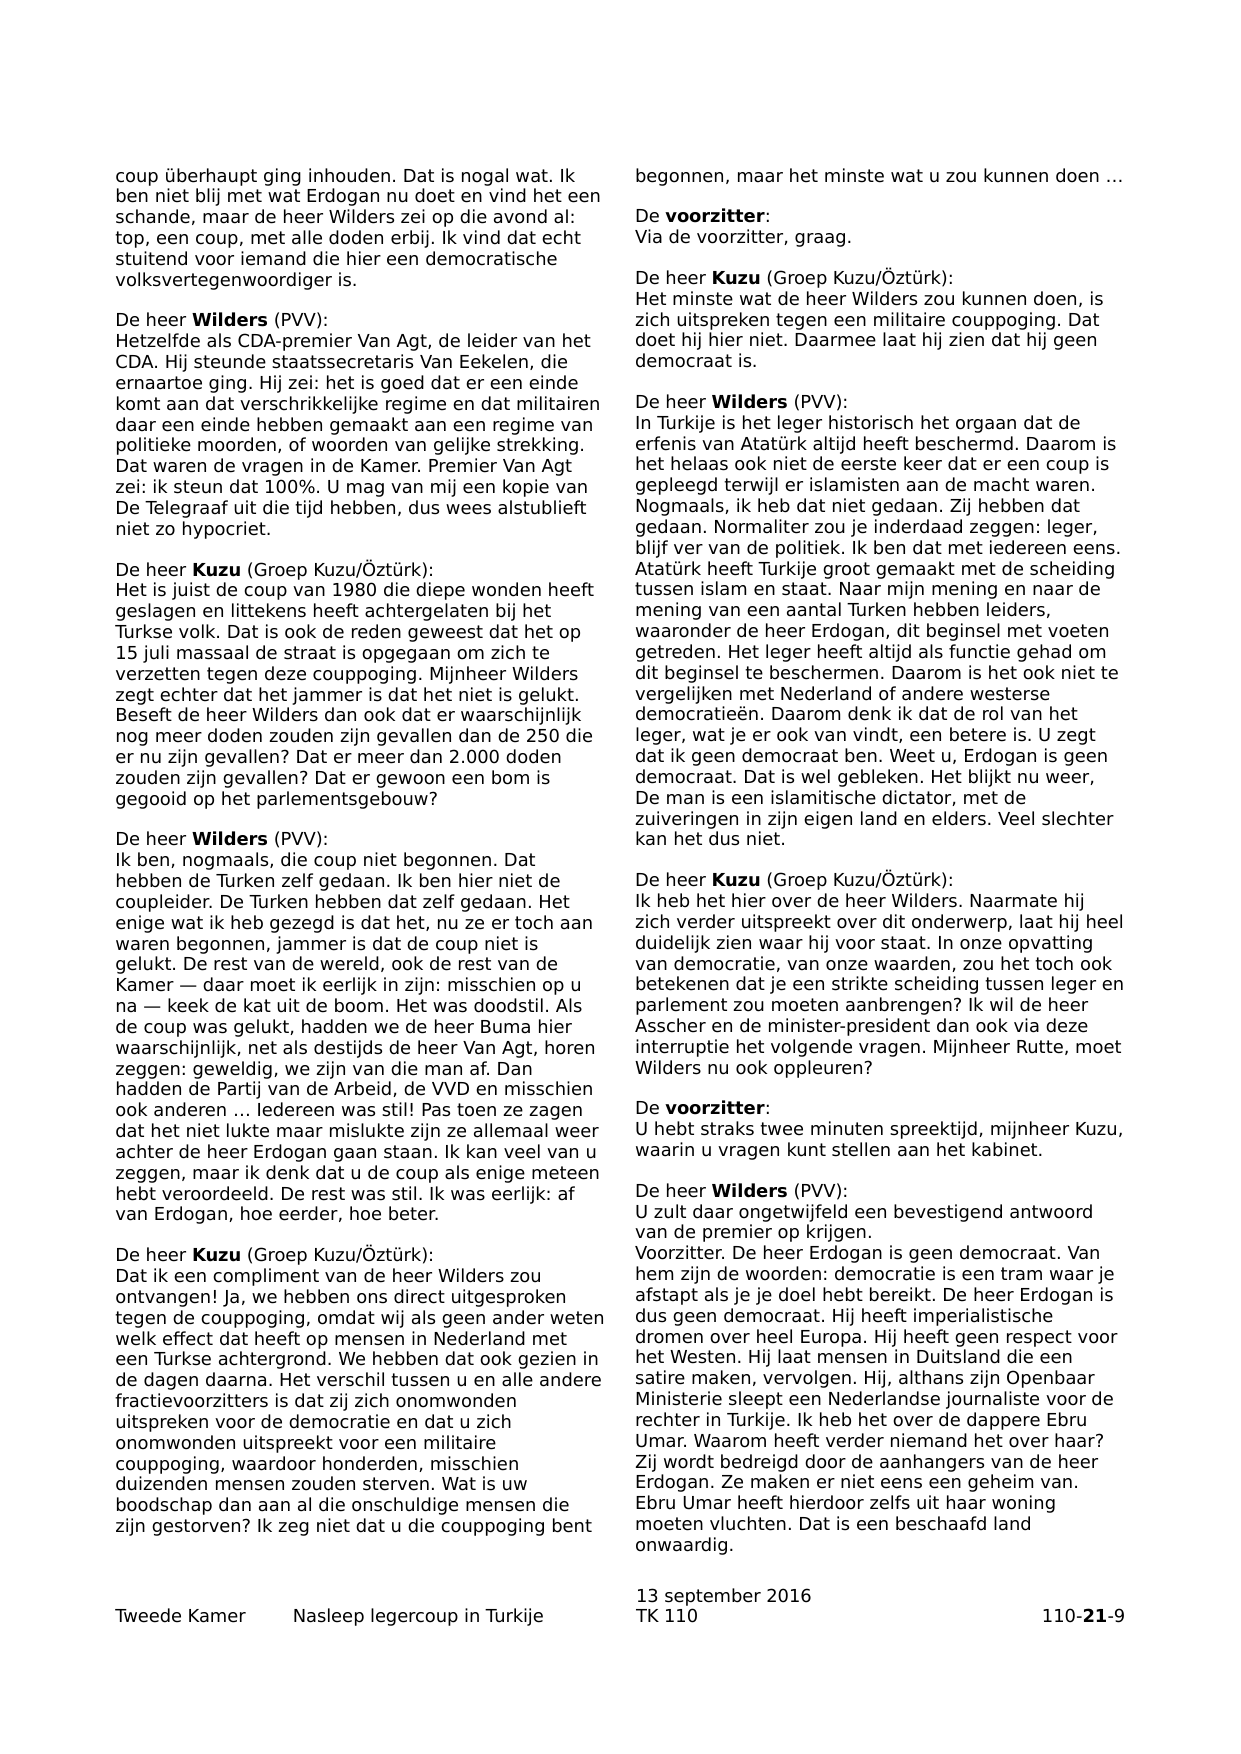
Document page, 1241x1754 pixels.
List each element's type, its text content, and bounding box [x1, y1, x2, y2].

text De heer Kuzu (Groep Kuzu/Öztürk): [635, 268, 1125, 288]
text De heer Kuzu (Groep Kuzu/Öztürk): [115, 559, 605, 580]
text begonnen, maar het minste wat u zou kunnen doen … [635, 165, 1125, 186]
text De heer Kuzu (Groep Kuzu/Öztürk): [635, 870, 1125, 891]
text Het is juist de coup van 1980 die diepe wonden heeft geslagen en littekens heeft achtergelaten bij het Turkse volk. Dat is ook de reden geweest dat het op 15 juli massaal de straat is opgegaan om zich te verzetten tegen deze couppoging. Mijnheer Wilders zegt echter dat het jammer is dat het niet is gelukt. Beseft de heer Wilders dan ook dat er waarschijnlijk nog meer doden zouden zijn gevallen dan de 250 die er nu zijn gevallen? Dat er meer dan 2.000 doden zouden zijn gevallen? Dat er gewoon een bom is gegooid op het parlementsgebouw? [115, 580, 605, 809]
text Ik heb het hier over de heer Wilders. Naarmate hij zich verder uitspreekt over dit onderwerp, laat hij heel duidelijk zien waar hij voor staat. In onze opvatting van democratie, van onze waarden, zou het toch ook betekenen dat je een strikte scheiding tussen leger en parlement zou moeten aanbrengen? Ik wil de heer Asscher en de minister-president dan ook via deze interruptie het volgende vragen. Mijnheer Rutte, moet Wilders nu ook oppleuren? [635, 891, 1125, 1078]
text coup überhaupt ging inhouden. Dat is nogal wat. Ik ben niet blij met wat Erdogan nu doet en vind het een schande, maar de heer Wilders zei op die avond al: top, een coup, met alle doden erbij. Ik vind dat echt stuitend voor iemand die hier een democratische volksvertegenwoordiger is. [115, 165, 605, 290]
text In Turkije is het leger historisch het orgaan dat de erfenis van Atatürk altijd heeft beschermd. Daarom is het helaas ook niet de eerste keer dat er een coup is gepleegd terwijl er islamisten aan de macht waren. Nogmaals, ik heb dat niet gedaan. Zij hebben dat gedaan. Normaliter zou je inderdaad zeggen: leger, blijf ver van de politiek. Ik ben dat met iedereen eens. Atatürk heeft Turkije groot gemaakt met de scheiding tussen islam en staat. Naar mijn mening en naar de mening van een aantal Turken hebben leiders, waaronder de heer Erdogan, dit beginsel met voeten getreden. Het leger heeft altijd als functie gehad om dit beginsel te beschermen. Daarom is het ook niet te vergelijken met Nederland of andere westerse democratieën. Daarom denk ik dat de rol van het leger, wat je er ook van vindt, een betere is. U zegt dat ik geen democraat ben. Weet u, Erdogan is geen democraat. Dat is wel gebleken. Het blijkt nu weer, De man is een islamitische dictator, met de zuiveringen in zijn eigen land en elders. Veel slechter kan het dus niet. [635, 412, 1125, 850]
text De heer Wilders (PVV): [115, 310, 605, 331]
text De voorzitter: [635, 206, 1125, 227]
text Dat ik een compliment van de heer Wilders zou ontvangen! Ja, we hebben ons direct uitgesproken tegen de couppoging, omdat wij als geen ander weten welk effect dat heeft op mensen in Nederland met een Turkse achtergrond. We hebben dat ook gezien in de dagen daarna. Het verschil tussen u en alle andere fractievoorzitters is dat zij zich onomwonden uitspreken voor de democratie en dat u zich onomwonden uitspreekt voor een militaire couppoging, waardoor honderden, misschien duizenden mensen zouden sterven. Wat is uw boodschap dan aan al die onschuldige mensen die zijn gestorven? Ik zeg niet dat u die couppoging bent [115, 1266, 605, 1537]
text De heer Wilders (PVV): [635, 1181, 1125, 1201]
text De voorzitter: [635, 1098, 1125, 1119]
text De heer Wilders (PVV): [635, 392, 1125, 412]
text Hetzelfde als CDA-premier Van Agt, de leider van het CDA. Hij steunde staatssecretaris Van Eekelen, die ernaartoe ging. Hij zei: het is goed dat er een einde komt aan dat verschrikkelijke regime en dat militairen daar een einde hebben gemaakt aan een regime van politieke moorden, of woorden van gelijke strekking. Dat waren de vragen in de Kamer. Premier Van Agt zei: ik steun dat 100%. U mag van mij een kopie van De Telegraaf uit die tijd hebben, dus wees alstublieft niet zo hypocriet. [115, 331, 605, 539]
text Via de voorzitter, graag. [635, 227, 1125, 248]
text Het minste wat de heer Wilders zou kunnen doen, is zich uitspreken tegen een militaire couppoging. Dat doet hij hier niet. Daarmee laat hij zien dat hij geen democraat is. [635, 288, 1125, 372]
text De heer Kuzu (Groep Kuzu/Öztürk): [115, 1245, 605, 1266]
text U zult daar ongetwijfeld een bevestigend antwoord van de premier op krijgen. [635, 1201, 1125, 1243]
text U hebt straks twee minuten spreektijd, mijnheer Kuzu, waarin u vragen kunt stellen aan het kabinet. [635, 1119, 1125, 1161]
text Voorzitter. De heer Erdogan is geen democraat. Van hem zijn de woorden: democratie is een tram waar je afstapt als je je doel hebt bereikt. De heer Erdogan is dus geen democraat. Hij heeft imperialistische dromen over heel Europa. Hij heeft geen respect voor het Westen. Hij laat mensen in Duitsland die een satire maken, vervolgen. Hij, althans zijn Openbaar Ministerie sleept een Nederlandse journaliste voor de rechter in Turkije. Ik heb het over de dappere Ebru Umar. Waarom heeft verder niemand het over haar? Zij wordt bedreigd door de aanhangers van de heer Erdogan. Ze maken er niet eens een geheim van. Ebru Umar heeft hierdoor zelfs uit haar woning moeten vluchten. Dat is een beschaafd land onwaardig. [635, 1243, 1125, 1556]
text De heer Wilders (PVV): [115, 829, 605, 850]
text Ik ben, nogmaals, die coup niet begonnen. Dat hebben de Turken zelf gedaan. Ik ben hier niet de coupleider. De Turken hebben dat zelf gedaan. Het enige wat ik heb gezegd is dat het, nu ze er toch aan waren begonnen, jammer is dat de coup niet is gelukt. De rest van de wereld, ook de rest van de Kamer — daar moet ik eerlijk in zijn: misschien op u na — keek de kat uit de boom. Het was doodstil. Als de coup was gelukt, hadden we de heer Buma hier waarschijnlijk, net als destijds de heer Van Agt, horen zeggen: geweldig, we zijn van die man af. Dan hadden de Partij van de Arbeid, de VVD en misschien ook anderen … Iedereen was stil! Pas toen ze zagen dat het niet lukte maar mislukte zijn ze allemaal weer achter de heer Erdogan gaan staan. Ik kan veel van u zeggen, maar ik denk dat u de coup als enige meteen hebt veroordeeld. De rest was stil. Ik was eerlijk: af van Erdogan, hoe eerder, hoe beter. [115, 850, 605, 1225]
